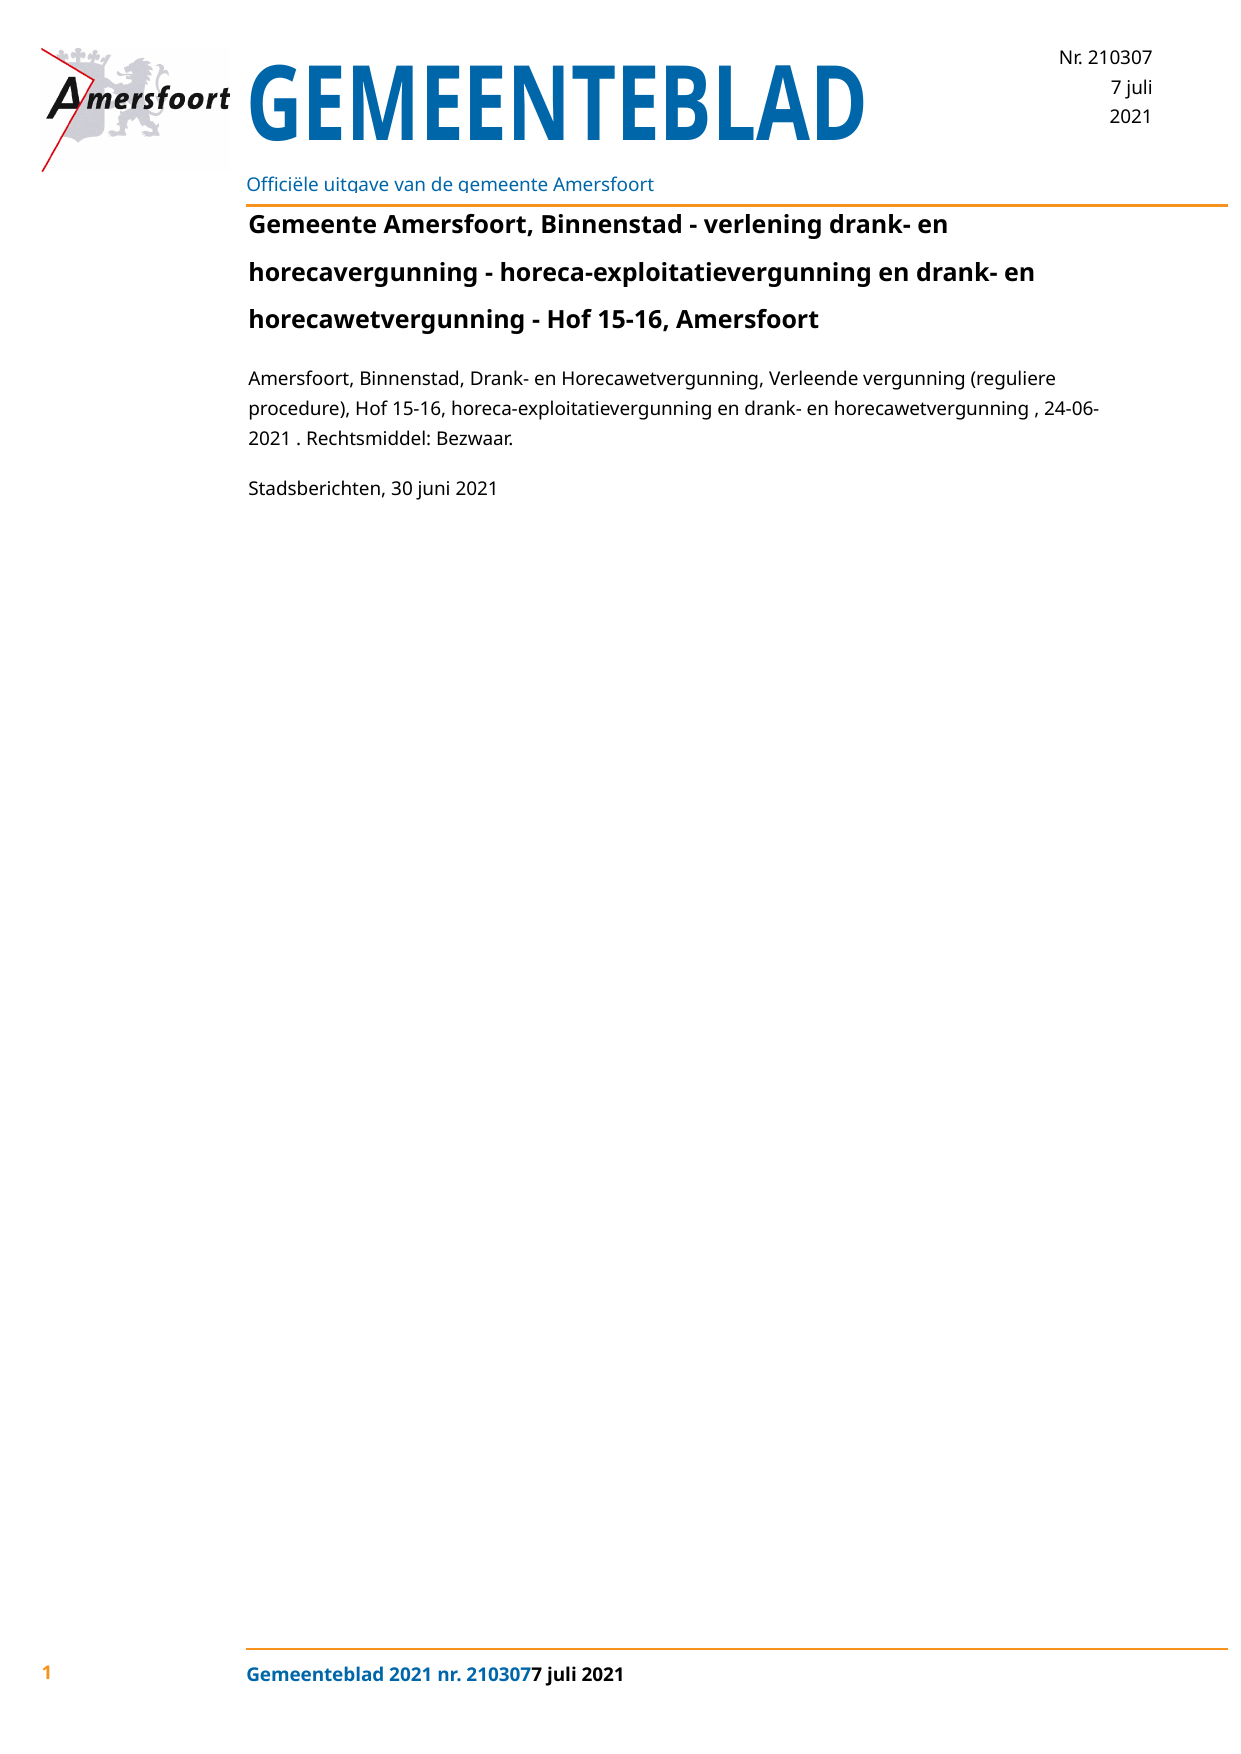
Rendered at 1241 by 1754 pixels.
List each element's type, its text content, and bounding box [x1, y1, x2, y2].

text Gemeente Amersfoort, Binnenstad - verlening drank- en horecavergunning - horeca-exploitatievergunning en drank- en horecawetvergunning - Hof 15-16, Amersfoort [248, 207, 1152, 336]
text Amersfoort, Binnenstad, Drank- en Horecawetvergunning, Verleende vergunning (reguliere procedure), Hof 15-16, horeca-exploitatievergunning en drank- en horecawetvergunning , 24-06-2021 . Rechtsmiddel: Bezwaar. [248, 366, 1152, 450]
text Stadsberichten, 30 juni 2021 [248, 475, 1152, 501]
picture [41, 47, 231, 172]
